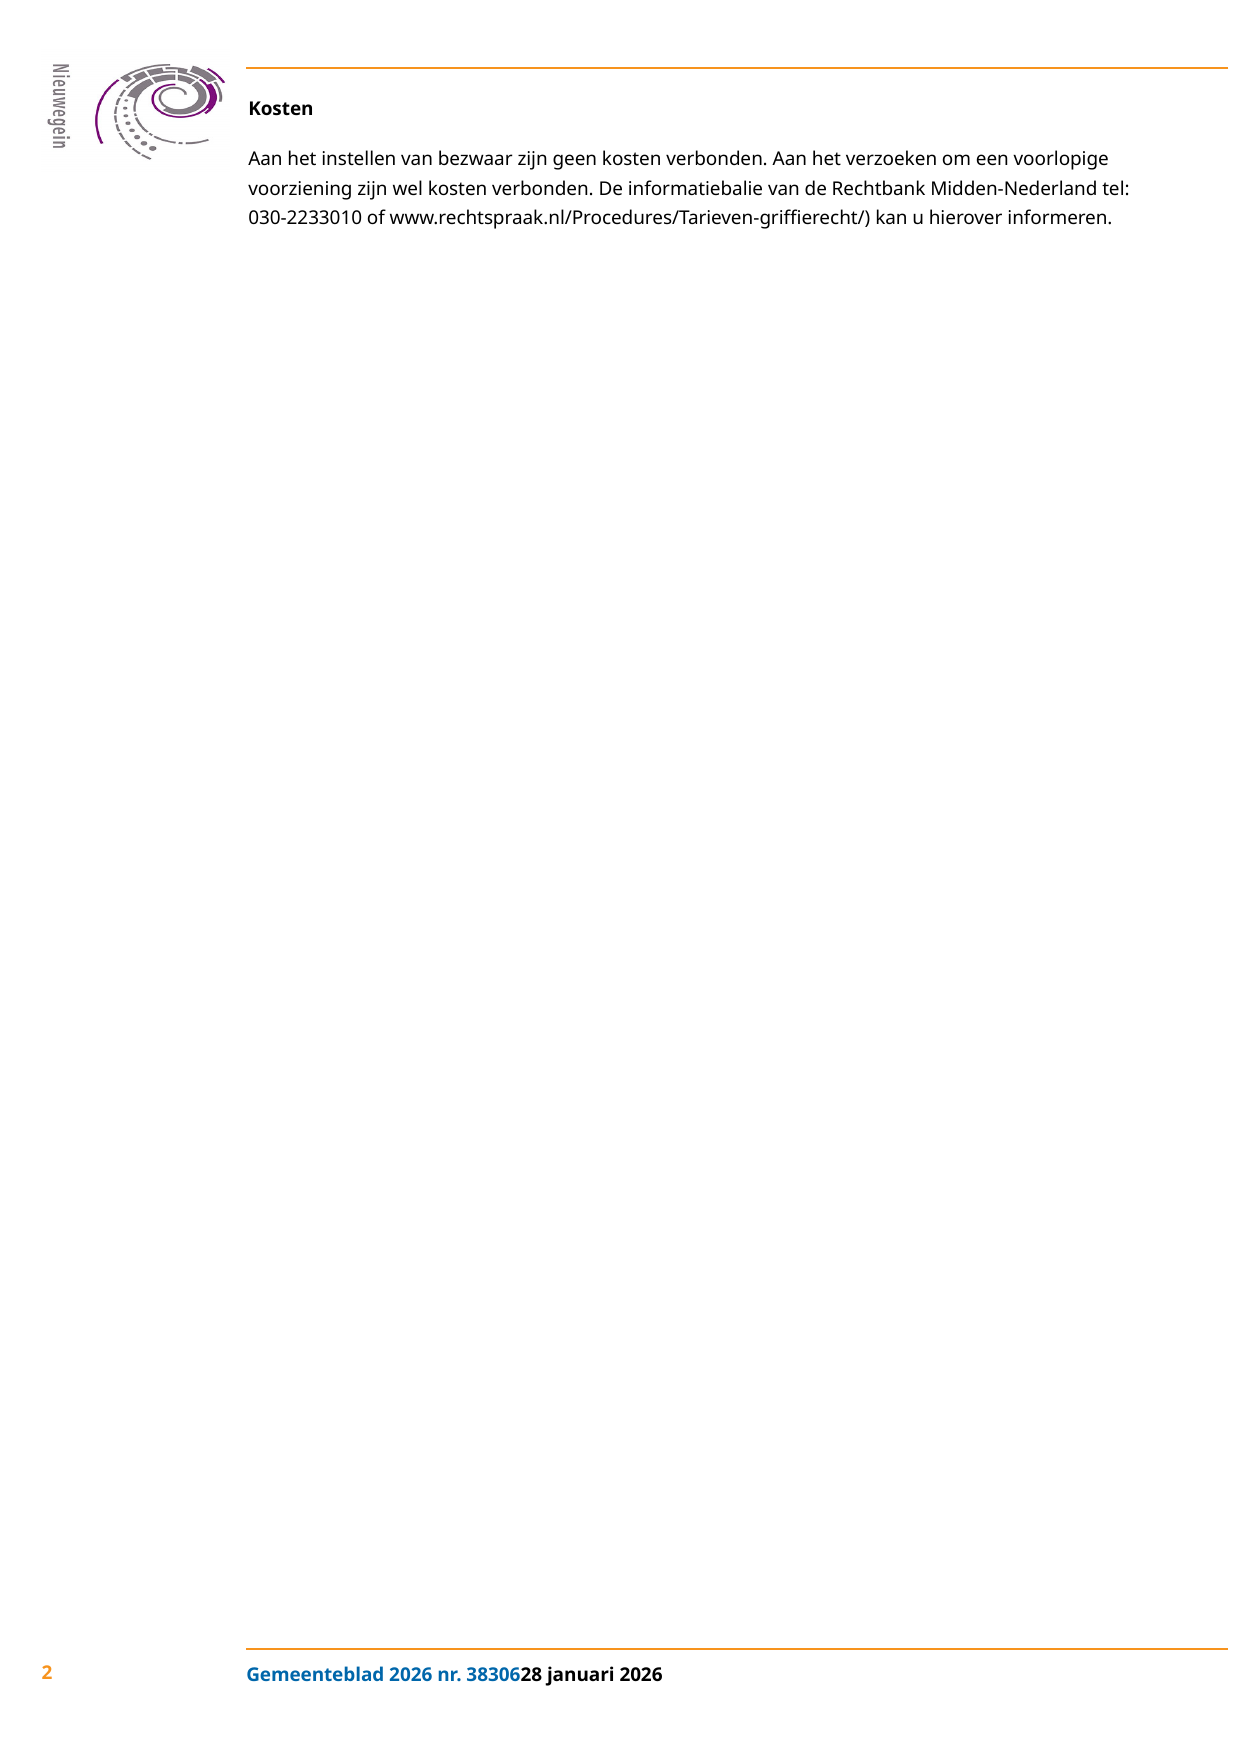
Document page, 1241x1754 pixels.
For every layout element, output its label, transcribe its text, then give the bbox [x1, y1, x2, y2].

text Aan het instellen van bezwaar zijn geen kosten verbonden. Aan het verzoeken om een voorlopige voorziening zijn wel kosten verbonden. De informatiebalie van de Rechtbank Midden-Nederland tel: 030-2233010 of www.rechtspraak.nl/Procedures/Tarieven-griffierecht/) kan u hierover informeren. [248, 145, 1152, 230]
text Kosten [248, 95, 1152, 121]
picture [41, 47, 231, 172]
